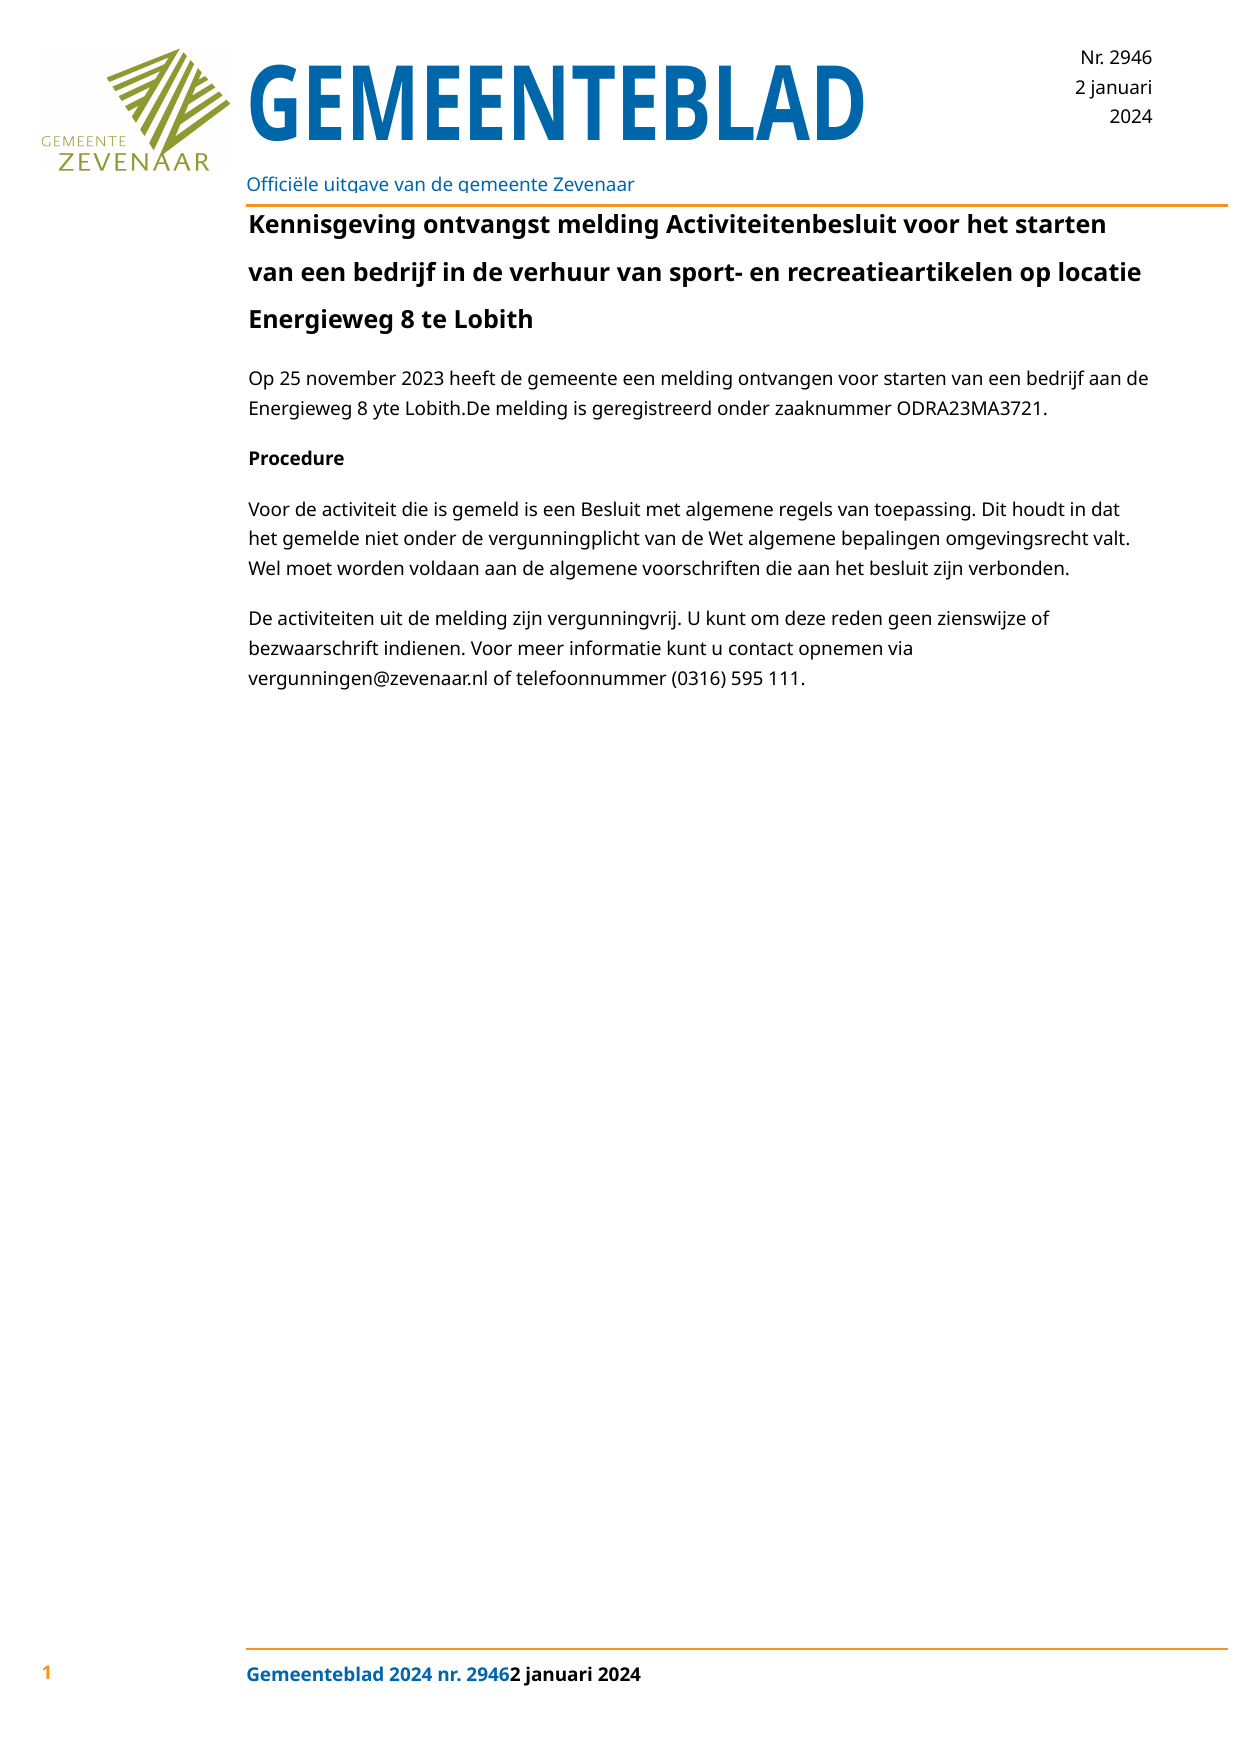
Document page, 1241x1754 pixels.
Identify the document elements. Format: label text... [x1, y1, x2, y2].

text Op 25 november 2023 heeft de gemeente een melding ontvangen voor starten van een bedrijf aan de Energieweg 8 yte Lobith.De melding is geregistreerd onder zaaknummer ODRA23MA3721. [248, 366, 1152, 421]
text Voor de activiteit die is gemeld is een Besluit met algemene regels van toepassing. Dit houdt in dat het gemelde niet onder de vergunningplicht van de Wet algemene bepalingen omgevingsrecht valt. Wel moet worden voldaan aan de algemene voorschriften die aan het besluit zijn verbonden. [248, 496, 1152, 581]
text De activiteiten uit de melding zijn vergunningvrij. U kunt om deze reden geen zienswijze of bezwaarschrift indienen. Voor meer informatie kunt u contact opnemen via vergunningen@zevenaar.nl of telefoonnummer (0316) 595 111. [248, 606, 1152, 690]
text Kennisgeving ontvangst melding Activiteitenbesluit voor het starten van een bedrijf in de verhuur van sport- en recreatieartikelen op locatie Energieweg 8 te Lobith [248, 207, 1152, 336]
picture [41, 47, 231, 172]
text Procedure [248, 446, 1152, 471]
